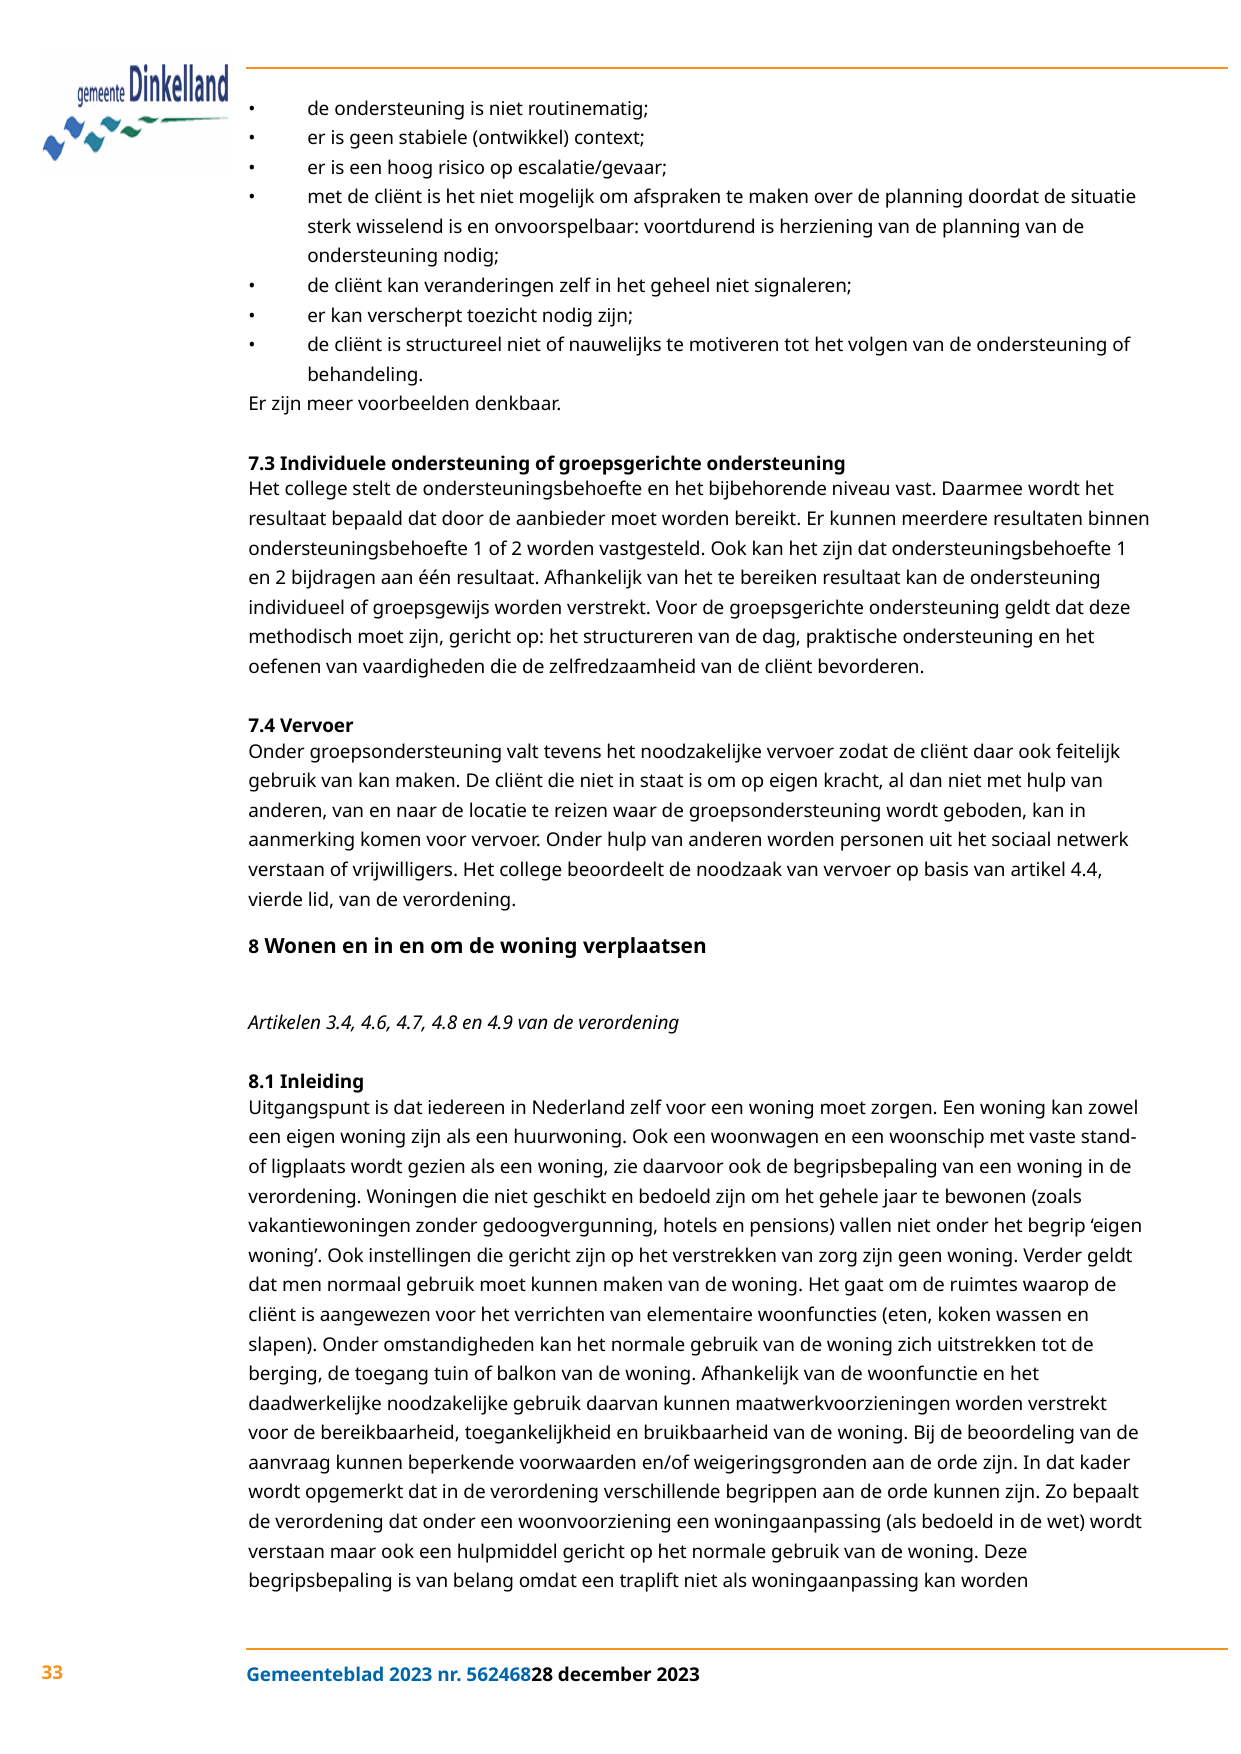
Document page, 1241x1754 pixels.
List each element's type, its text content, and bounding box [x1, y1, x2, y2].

text 8 Wonen en in en om de woning verplaatsen [248, 931, 1152, 960]
text 7.3 Individuele ondersteuning of groepsgerichte ondersteuning [248, 450, 1152, 476]
picture [41, 47, 231, 172]
text Er zijn meer voorbeelden denkbaar. [248, 391, 1152, 416]
text Onder groepsondersteuning valt tevens het noodzakelijke vervoer zodat de cliënt daar ook feitelijk gebruik van kan maken. De cliënt die niet in staat is om op eigen kracht, al dan niet met hulp van anderen, van en naar de locatie te reizen waar de groepsondersteuning wordt geboden, kan in aanmerking komen voor vervoer. Onder hulp van anderen worden personen uit het sociaal netwerk verstaan of vrijwilligers. Het college beoordeelt de noodzaak van vervoer op basis van artikel 4.4, vierde lid, van de verordening. [248, 738, 1152, 912]
list er is geen stabiele (ontwikkel) context; [248, 124, 1152, 150]
text 8.1 Inleiding [248, 1068, 1152, 1094]
list met de cliënt is het niet mogelijk om afspraken te maken over de planning doordat de situatie sterk wisselend is en onvoorspelbaar: voortdurend is herziening van de planning van de ondersteuning nodig; [248, 183, 1152, 268]
list de cliënt kan veranderingen zelf in het geheel niet signaleren; [248, 272, 1152, 298]
list de cliënt is structureel niet of nauwelijks te motiveren tot het volgen van de ondersteuning of behandeling. [248, 331, 1152, 387]
text Uitgangspunt is dat iedereen in Nederland zelf voor een woning moet zorgen. Een woning kan zowel een eigen woning zijn als een huurwoning. Ook een woonwagen en een woonschip met vaste stand- of ligplaats wordt gezien als een woning, zie daarvoor ook de begripsbepaling van een woning in de verordening. Woningen die niet geschikt en bedoeld zijn om het gehele jaar te bewonen (zoals vakantiewoningen zonder gedoogvergunning, hotels en pensions) vallen niet onder het begrip ‘eigen woning’. Ook instellingen die gericht zijn op het verstrekken van zorg zijn geen woning. Verder geldt dat men normaal gebruik moet kunnen maken van de woning. Het gaat om de ruimtes waarop de cliënt is aangewezen voor het verrichten van elementaire woonfuncties (eten, koken wassen en slapen). Onder omstandigheden kan het normale gebruik van de woning zich uitstrekken tot de berging, de toegang tuin of balkon van de woning. Afhankelijk van de woonfunctie en het daadwerkelijke noodzakelijke gebruik daarvan kunnen maatwerkvoorzieningen worden verstrekt voor de bereikbaarheid, toegankelijkheid en bruikbaarheid van de woning. Bij de beoordeling van de aanvraag kunnen beperkende voorwaarden en/of weigeringsgronden aan de orde zijn. In dat kader wordt opgemerkt dat in de verordening verschillende begrippen aan de orde kunnen zijn. Zo bepaalt de verordening dat onder een woonvoorziening een woningaanpassing (als bedoeld in de wet) wordt verstaan maar ook een hulpmiddel gericht op het normale gebruik van de woning. Deze begripsbepaling is van belang omdat een traplift niet als woningaanpassing kan worden [248, 1094, 1152, 1593]
list er kan verscherpt toezicht nodig zijn; [248, 302, 1152, 328]
list er is een hoog risico op escalatie/gevaar; [248, 154, 1152, 180]
list de ondersteuning is niet routinematig; [248, 95, 1152, 121]
text Artikelen 3.4, 4.6, 4.7, 4.8 en 4.9 van de verordening [248, 1009, 1152, 1035]
text 7.4 Vervoer [248, 712, 1152, 738]
text Het college stelt de ondersteuningsbehoefte en het bijbehorende niveau vast. Daarmee wordt het resultaat bepaald dat door de aanbieder moet worden bereikt. Er kunnen meerdere resultaten binnen ondersteuningsbehoefte 1 of 2 worden vastgesteld. Ook kan het zijn dat ondersteuningsbehoefte 1 en 2 bijdragen aan één resultaat. Afhankelijk van het te bereiken resultaat kan de ondersteuning individueel of groepsgewijs worden verstrekt. Voor de groepsgerichte ondersteuning geldt dat deze methodisch moet zijn, gericht op: het structureren van de dag, praktische ondersteuning en het oefenen van vaardigheden die de zelfredzaamheid van de cliënt bevorderen. [248, 476, 1152, 679]
